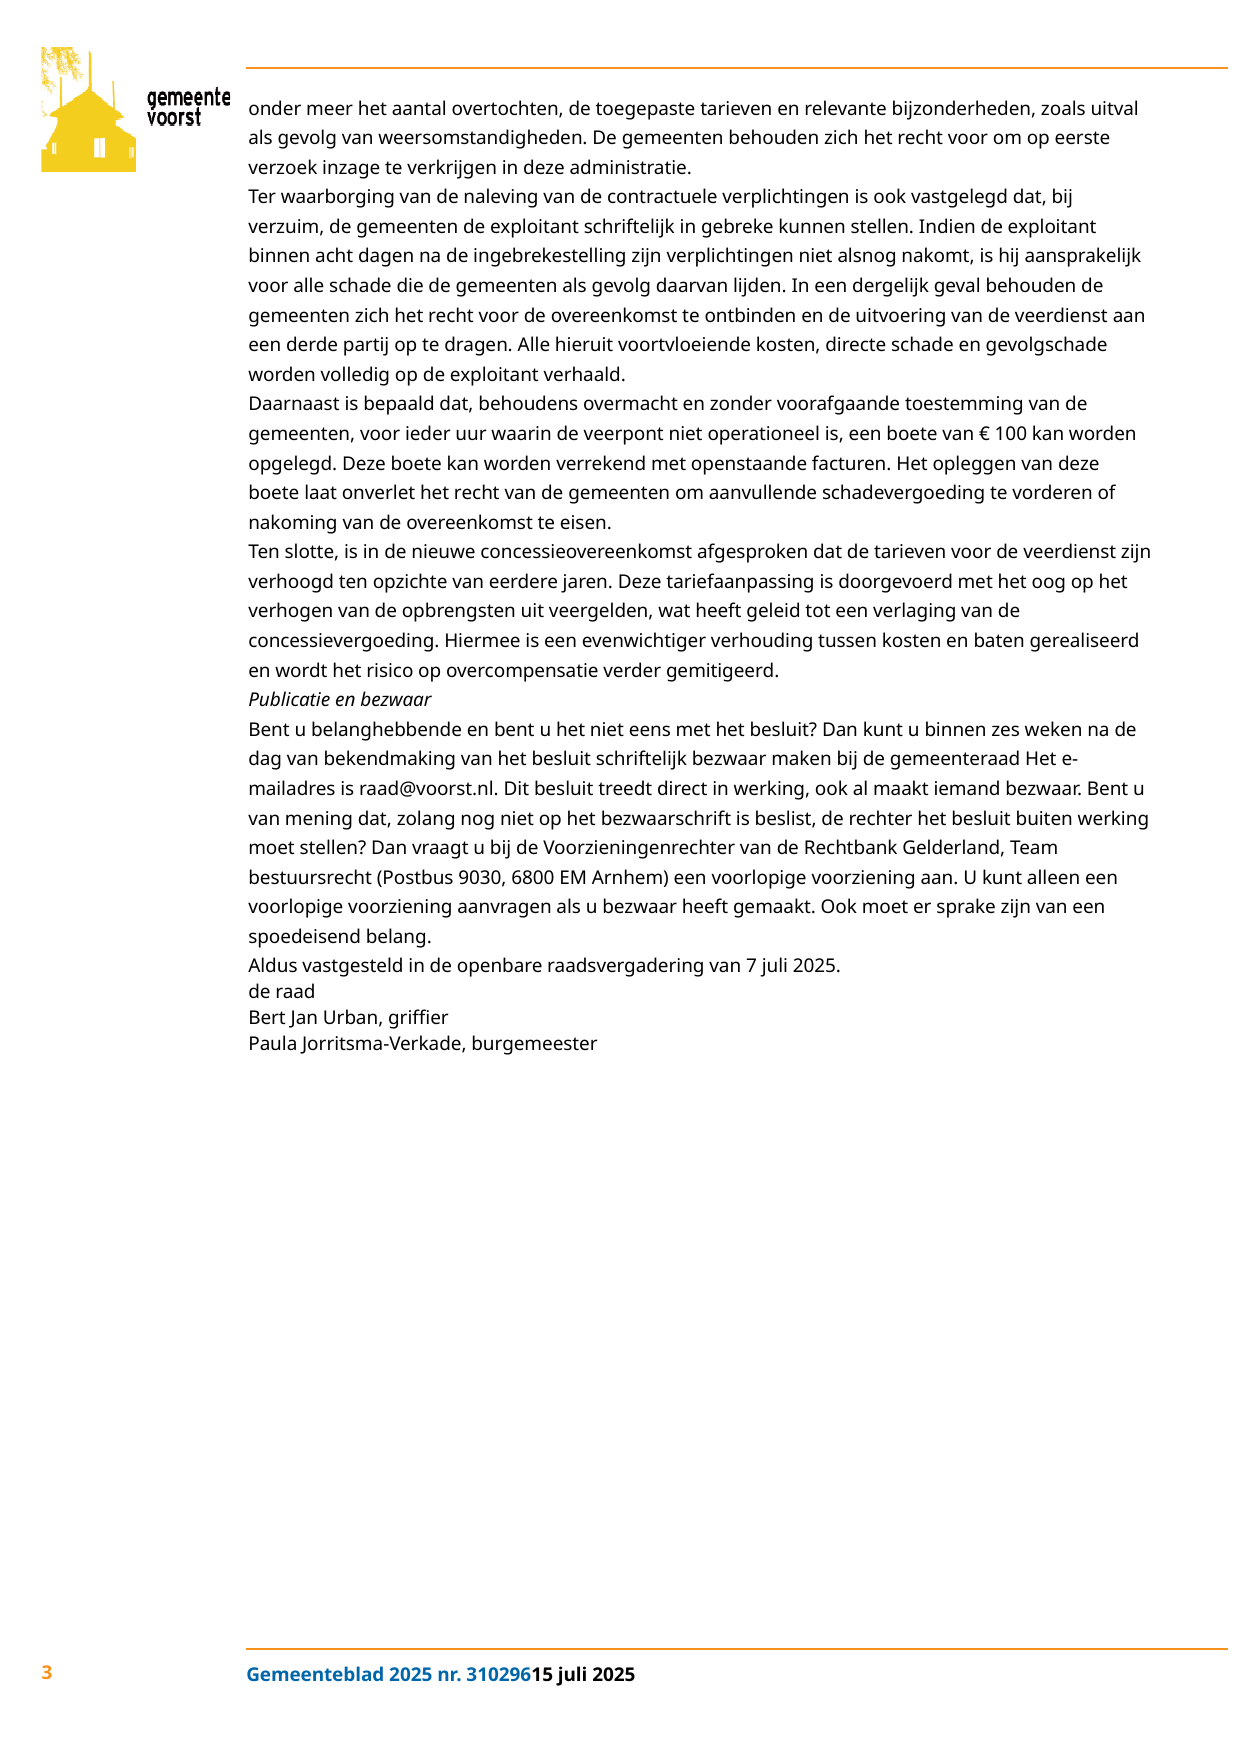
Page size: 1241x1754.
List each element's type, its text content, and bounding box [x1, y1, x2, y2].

picture [41, 47, 231, 172]
text Ten slotte, is in de nieuwe concessieovereenkomst afgesproken dat de tarieven voor de veerdienst zijn verhoogd ten opzichte van eerdere jaren. Deze tariefaanpassing is doorgevoerd met het oog op het verhogen van de opbrengsten uit veergelden, wat heeft geleid tot een verlaging van de concessievergoeding. Hiermee is een evenwichtiger verhouding tussen kosten en baten gerealiseerd en wordt het risico op overcompensatie verder gemitigeerd. [248, 538, 1152, 683]
text Publicatie en bezwaar [248, 686, 1152, 712]
text Bert Jan Urban, griffier [248, 1004, 1152, 1030]
text Ter waarborging van de naleving van de contractuele verplichtingen is ook vastgelegd dat, bij verzuim, de gemeenten de exploitant schriftelijk in gebreke kunnen stellen. Indien de exploitant binnen acht dagen na de ingebrekestelling zijn verplichtingen niet alsnog nakomt, is hij aansprakelijk voor alle schade die de gemeenten als gevolg daarvan lijden. In een dergelijk geval behouden de gemeenten zich het recht voor de overeenkomst te ontbinden en de uitvoering van de veerdienst aan een derde partij op te dragen. Alle hieruit voortvloeiende kosten, directe schade en gevolgschade worden volledig op de exploitant verhaald. [248, 183, 1152, 387]
text Aldus vastgesteld in de openbare raadsvergadering van 7 juli 2025. [248, 953, 1152, 978]
text onder meer het aantal overtochten, de toegepaste tarieven en relevante bijzonderheden, zoals uitval als gevolg van weersomstandigheden. De gemeenten behouden zich het recht voor om op eerste verzoek inzage te verkrijgen in deze administratie. [248, 95, 1152, 180]
text Paula Jorritsma-Verkade, burgemeester [248, 1030, 1152, 1056]
text Bent u belanghebbende en bent u het niet eens met het besluit? Dan kunt u binnen zes weken na de dag van bekendmaking van het besluit schriftelijk bezwaar maken bij de gemeenteraad Het e-mailadres is raad@voorst.nl. Dit besluit treedt direct in werking, ook al maakt iemand bezwaar. Bent u van mening dat, zolang nog niet op het bezwaarschrift is beslist, de rechter het besluit buiten werking moet stellen? Dan vraagt u bij de Voorzieningenrechter van de Rechtbank Gelderland, Team bestuursrecht (Postbus 9030, 6800 EM Arnhem) een voorlopige voorziening aan. U kunt alleen een voorlopige voorziening aanvragen als u bezwaar heeft gemaakt. Ook moet er sprake zijn van een spoedeisend belang. [248, 716, 1152, 949]
text de raad [248, 978, 1152, 1004]
text Daarnaast is bepaald dat, behoudens overmacht en zonder voorafgaande toestemming van de gemeenten, voor ieder uur waarin de veerpont niet operationeel is, een boete van € 100 kan worden opgelegd. Deze boete kan worden verrekend met openstaande facturen. Het opleggen van deze boete laat onverlet het recht van de gemeenten om aanvullende schadevergoeding te vorderen of nakoming van de overeenkomst te eisen. [248, 391, 1152, 535]
